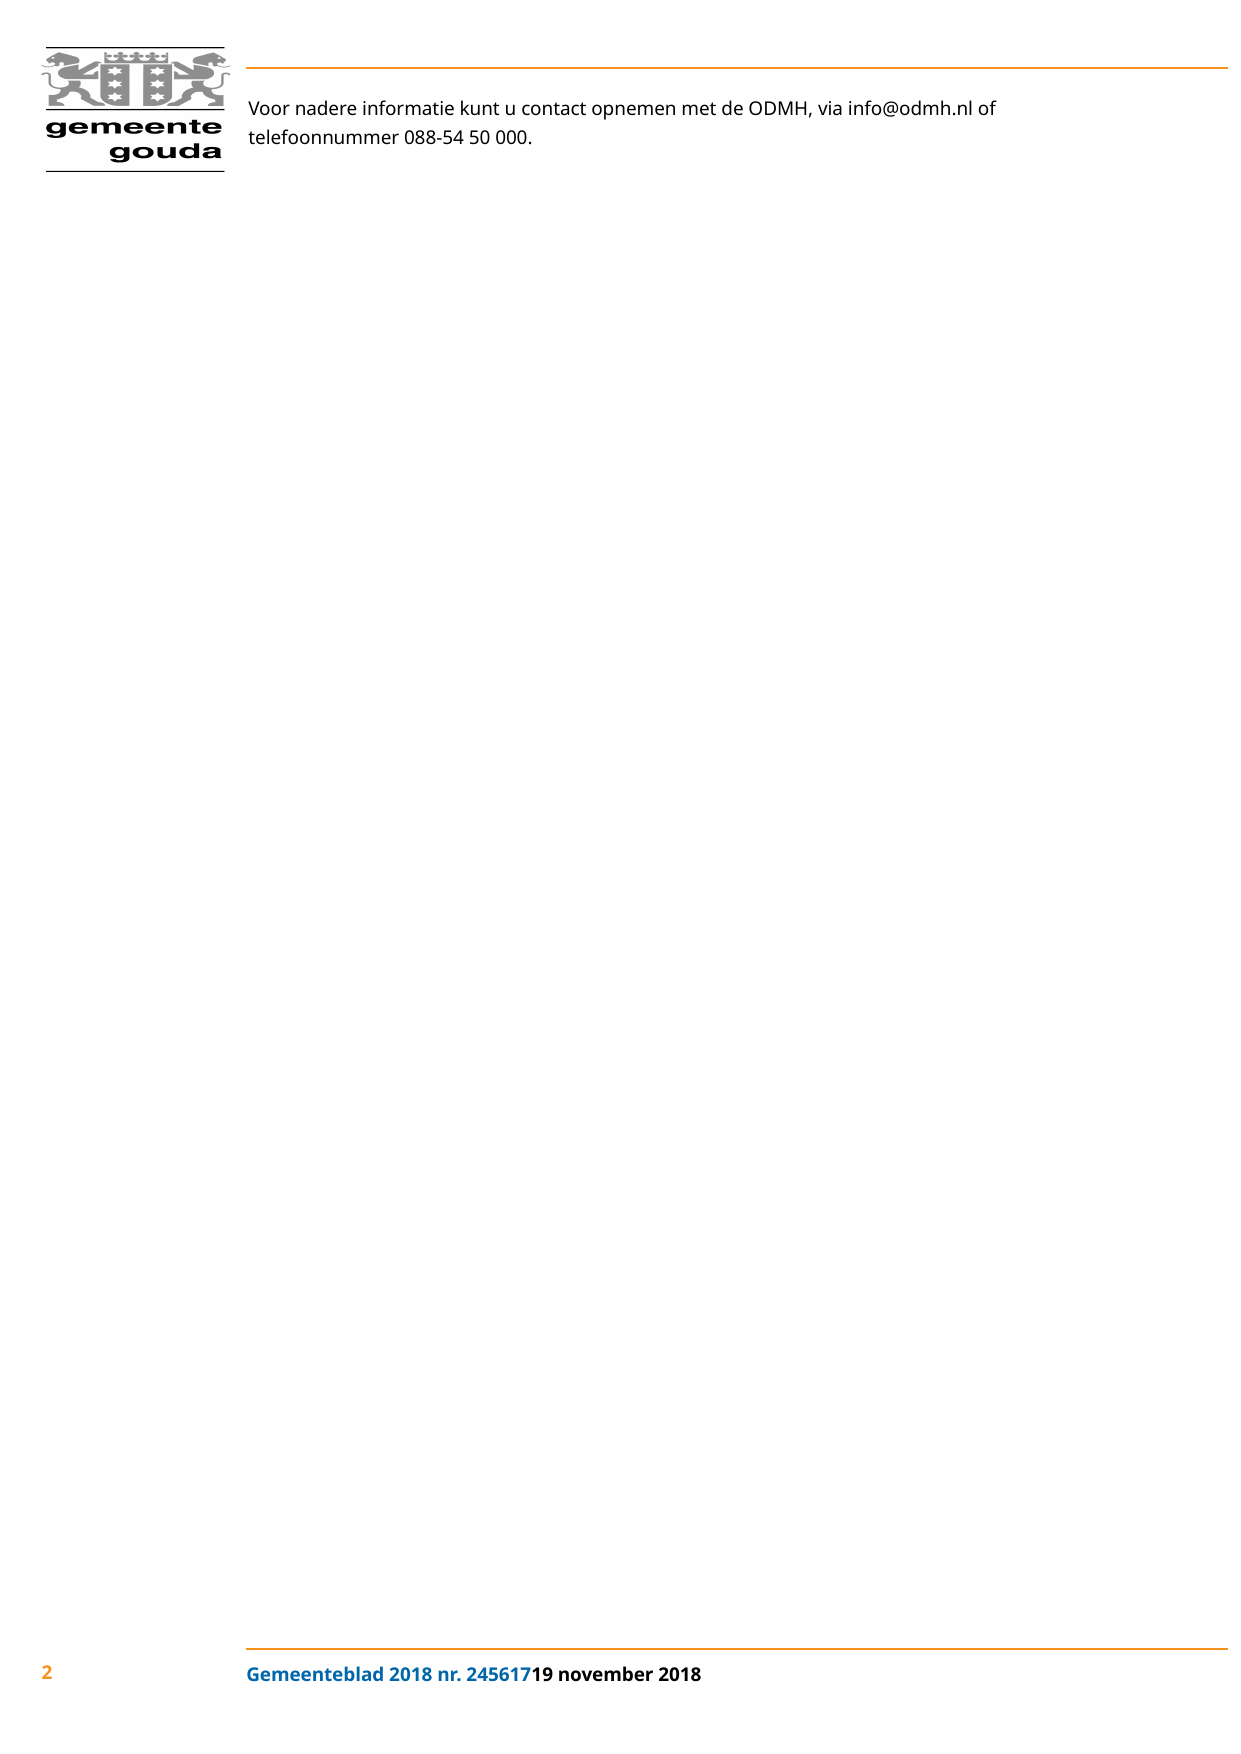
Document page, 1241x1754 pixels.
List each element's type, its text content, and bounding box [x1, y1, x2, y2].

text Voor nadere informatie kunt u contact opnemen met de ODMH, via info@odmh.nl of telefoonnummer 088-54 50 000. [248, 95, 1152, 150]
picture [41, 47, 231, 172]
